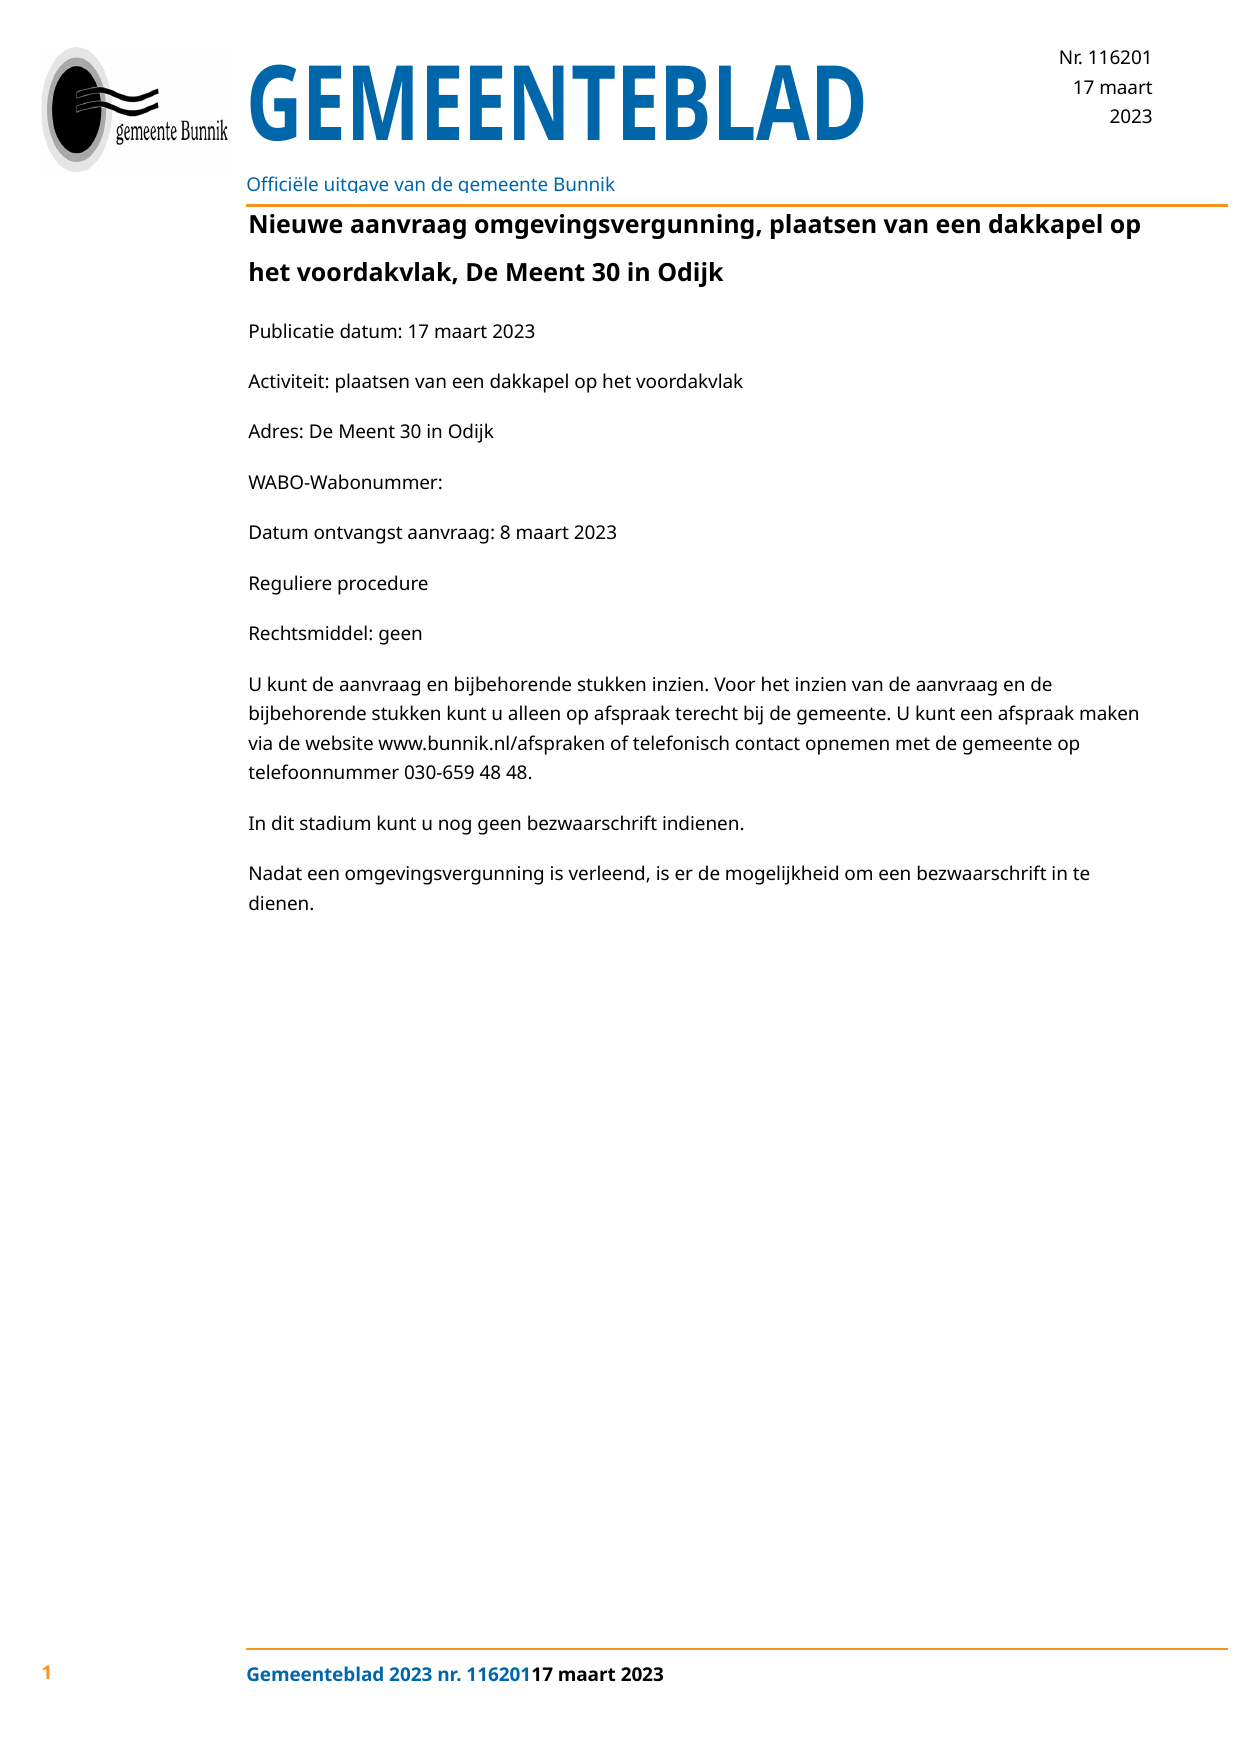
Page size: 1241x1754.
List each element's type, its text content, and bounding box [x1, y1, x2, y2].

text Publicatie datum: 17 maart 2023 [248, 318, 1152, 344]
text Reguliere procedure [248, 570, 1152, 596]
text Adres: De Meent 30 in Odijk [248, 419, 1152, 444]
text WABO-Wabonummer: [248, 469, 1152, 495]
text In dit stadium kunt u nog geen bezwaarschrift indienen. [248, 810, 1152, 836]
text U kunt de aanvraag en bijbehorende stukken inzien. Voor het inzien van de aanvraag en de bijbehorende stukken kunt u alleen op afspraak terecht bij de gemeente. U kunt een afspraak maken via de website www.bunnik.nl/afspraken of telefonisch contact opnemen met de gemeente op telefoonnummer 030-659 48 48. [248, 671, 1152, 785]
text Nadat een omgevingsvergunning is verleend, is er de mogelijkheid om een bezwaarschrift in te dienen. [248, 860, 1152, 916]
text Datum ontvangst aanvraag: 8 maart 2023 [248, 519, 1152, 545]
text Rechtsmiddel: geen [248, 620, 1152, 646]
text Nieuwe aanvraag omgevingsvergunning, plaatsen van een dakkapel op het voordakvlak, De Meent 30 in Odijk [248, 207, 1152, 288]
text Activiteit: plaatsen van een dakkapel op het voordakvlak [248, 368, 1152, 394]
picture [41, 47, 231, 172]
